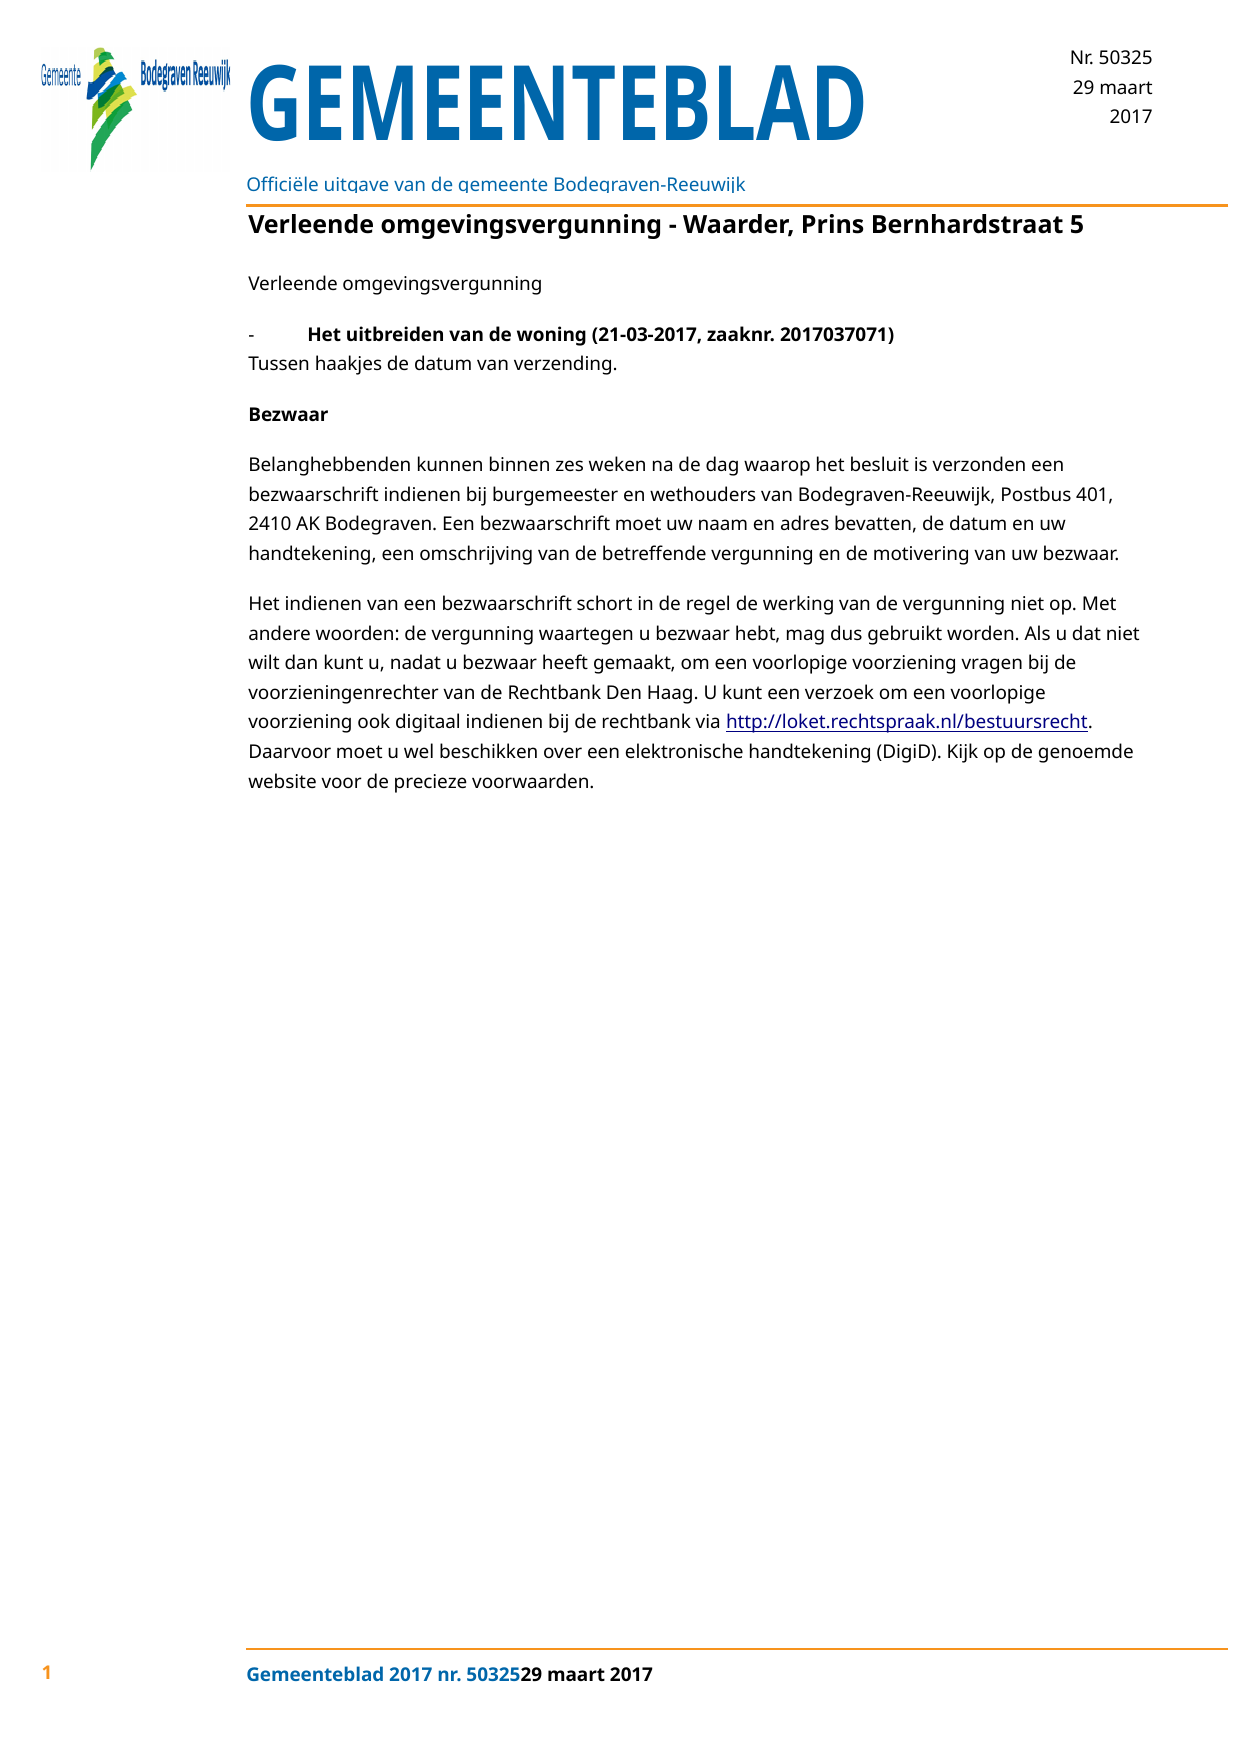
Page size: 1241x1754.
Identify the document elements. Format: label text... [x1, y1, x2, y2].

text Tussen haakjes de datum van verzending. [248, 350, 1152, 376]
text Belanghebbenden kunnen binnen zes weken na de dag waarop het besluit is verzonden een bezwaarschrift indienen bij burgemeester en wethouders van Bodegraven-Reeuwijk, Postbus 401, 2410 AK Bodegraven. Een bezwaarschrift moet uw naam en adres bevatten, de datum en uw handtekening, een omschrijving van de betreffende vergunning en de motivering van uw bezwaar. [248, 451, 1152, 566]
text Verleende omgevingsvergunning [248, 270, 1152, 296]
text Bezwaar [248, 401, 1152, 426]
text Het indienen van een bezwaarschrift schort in de regel de werking van de vergunning niet op. Met andere woorden: de vergunning waartegen u bezwaar hebt, mag dus gebruikt worden. Als u dat niet wilt dan kunt u, nadat u bezwaar heeft gemaakt, om een voorlopige voorziening vragen bij de voorzieningenrechter van de Rechtbank Den Haag. U kunt een verzoek om een voorlopige voorziening ook digitaal indienen bij de rechtbank via http://loket.rechtspraak.nl/bestuursrecht. Daarvoor moet u wel beschikken over een elektronische handtekening (DigiD). Kijk op de genoemde website voor de precieze voorwaarden. [248, 590, 1152, 793]
picture [41, 47, 231, 172]
list Het uitbreiden van de woning (21‑03‑2017, zaaknr. 2017037071) [248, 321, 1152, 346]
text Verleende omgevingsvergunning - Waarder, Prins Bernhardstraat 5 [248, 207, 1152, 241]
